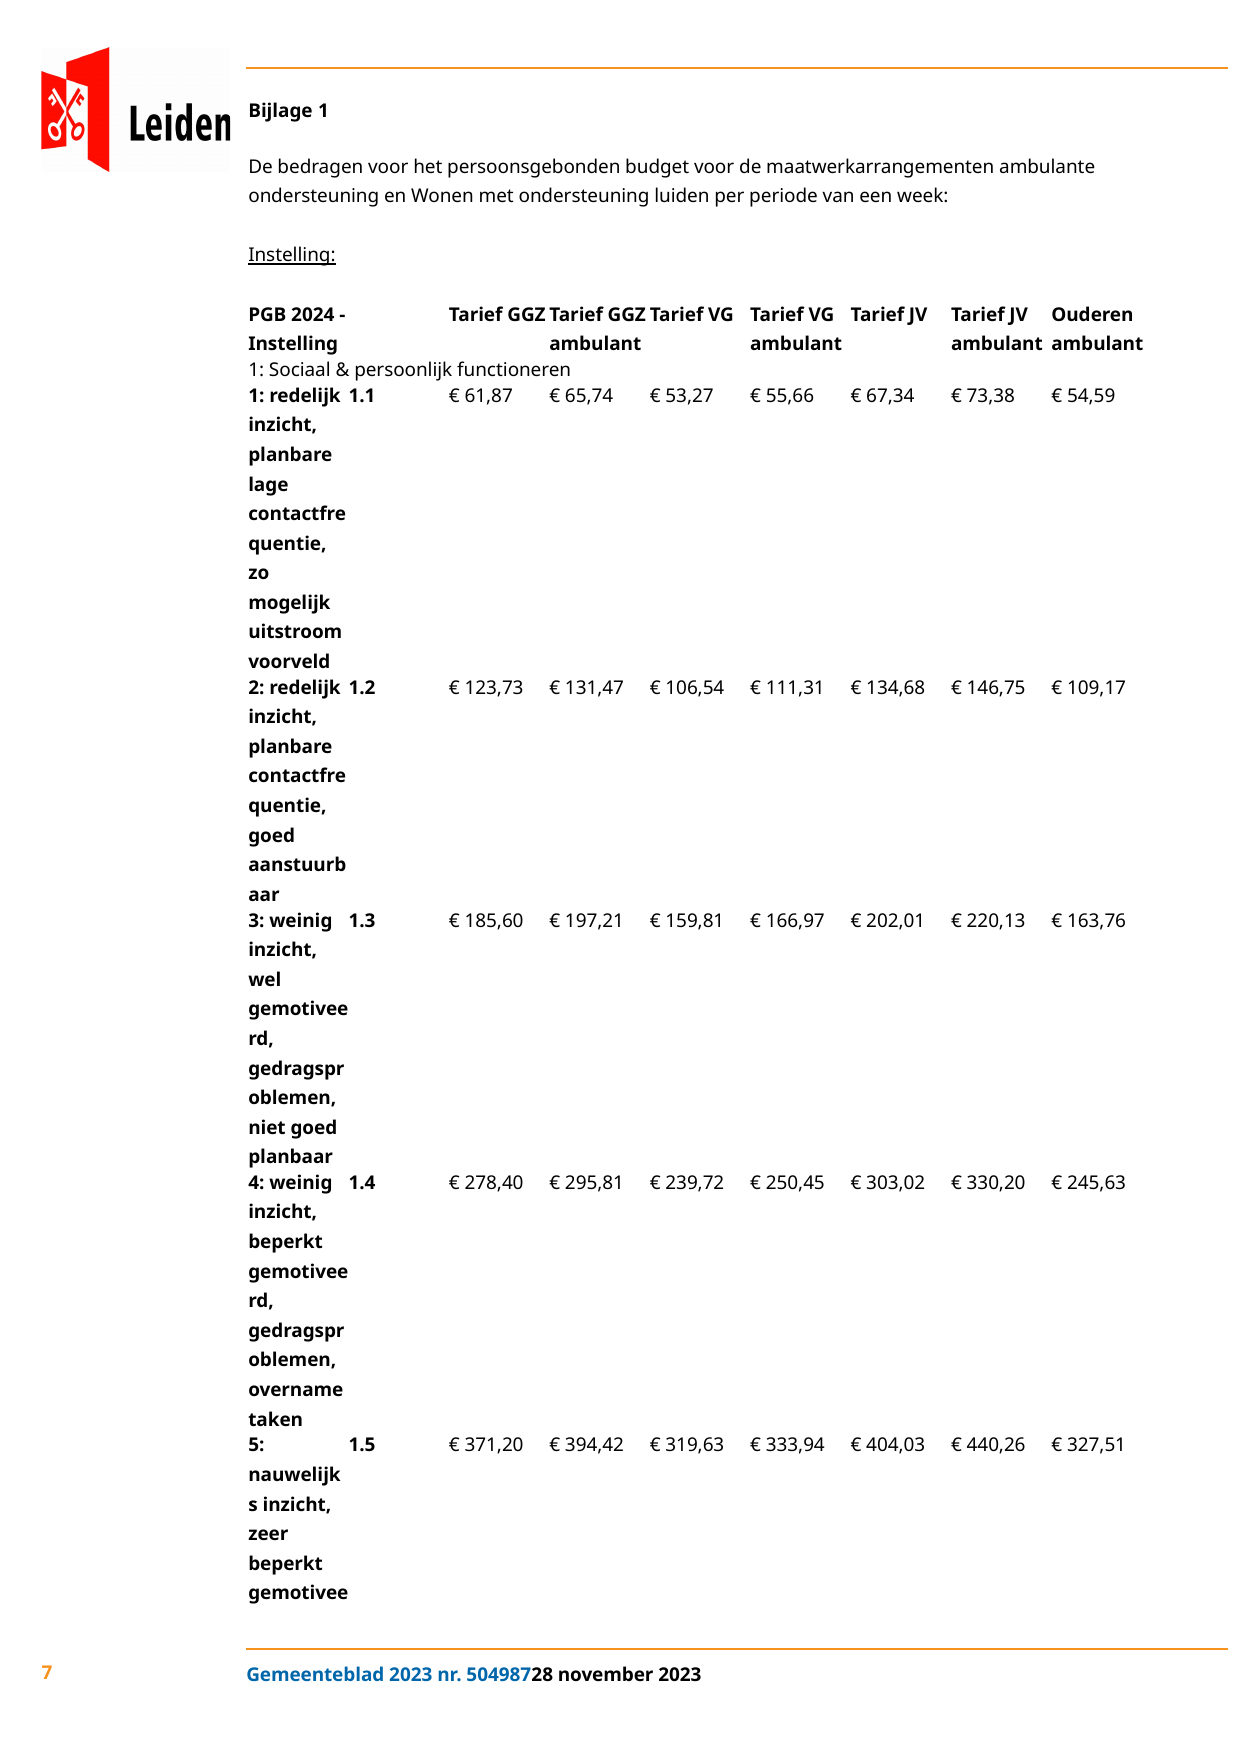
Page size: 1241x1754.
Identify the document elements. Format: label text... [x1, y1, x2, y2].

table_cell € 109,17 [1051, 674, 1152, 907]
table_cell € 278,40 [449, 1169, 549, 1432]
table_cell € 404,03 [850, 1432, 951, 1605]
table_cell € 440,26 [951, 1432, 1051, 1605]
table_cell € 111,31 [750, 674, 850, 907]
table_header Tarief VG ambulant [750, 301, 850, 356]
table_cell € 303,02 [850, 1169, 951, 1432]
table_cell € 53,27 [650, 382, 750, 674]
table_cell € 220,13 [951, 907, 1051, 1169]
table_header Tarief GGZ [449, 301, 549, 356]
table_cell 1.5 [348, 1432, 449, 1605]
table_cell € 166,97 [750, 907, 850, 1169]
table_cell € 65,74 [549, 382, 649, 674]
table_cell € 163,76 [1051, 907, 1152, 1169]
table_cell € 319,63 [650, 1432, 750, 1605]
table_cell 1.1 [348, 382, 449, 674]
table_cell 4: weinig inzicht, beperkt gemotiveerd, gedragsproblemen, overname taken [248, 1169, 348, 1432]
table_cell 1.4 [348, 1169, 449, 1432]
table_cell € 146,75 [951, 674, 1051, 907]
table_cell € 55,66 [750, 382, 850, 674]
table_cell € 239,72 [650, 1169, 750, 1432]
table_header Tarief GGZ ambulant [549, 301, 649, 356]
table_cell 1: redelijk inzicht, planbare lage contactfrequentie, zo mogelijk uitstroom voorveld [248, 382, 348, 674]
table_cell € 106,54 [650, 674, 750, 907]
table_header PGB 2024 - Instelling [248, 301, 348, 356]
table_cell € 197,21 [549, 907, 649, 1169]
table_cell € 245,63 [1051, 1169, 1152, 1432]
text De bedragen voor het persoonsgebonden budget voor de maatwerkarrangementen ambulante ondersteuning en Wonen met ondersteuning luiden per periode van een week: [248, 153, 1152, 208]
table_cell € 295,81 [549, 1169, 649, 1432]
table_cell € 333,94 [750, 1432, 850, 1605]
table_cell € 131,47 [549, 674, 649, 907]
table_cell 2: redelijk inzicht, planbare contactfrequentie, goed aanstuurbaar [248, 674, 348, 907]
table_cell € 134,68 [850, 674, 951, 907]
table_cell € 202,01 [850, 907, 951, 1169]
table_cell 1.2 [348, 674, 449, 907]
text Bijlage 1 [248, 95, 1152, 123]
table_header [348, 301, 449, 356]
table_cell 1: Sociaal & persoonlijk functioneren [248, 356, 1152, 382]
table_header Tarief JV ambulant [951, 301, 1051, 356]
table_header Tarief JV [850, 301, 951, 356]
table_cell € 250,45 [750, 1169, 850, 1432]
table_cell € 61,87 [449, 382, 549, 674]
table_cell € 73,38 [951, 382, 1051, 674]
table_cell € 371,20 [449, 1432, 549, 1605]
table_header Tarief VG [650, 301, 750, 356]
table_cell 1.3 [348, 907, 449, 1169]
table_cell 5: nauwelijks inzicht, zeer beperkt gemotivee [248, 1432, 348, 1605]
table_cell € 327,51 [1051, 1432, 1152, 1605]
text Instelling: [248, 242, 1152, 267]
table_cell € 67,34 [850, 382, 951, 674]
table_cell € 185,60 [449, 907, 549, 1169]
table_cell € 394,42 [549, 1432, 649, 1605]
table_cell € 54,59 [1051, 382, 1152, 674]
table_header Ouderen ambulant [1051, 301, 1152, 356]
table_cell € 330,20 [951, 1169, 1051, 1432]
table_cell € 159,81 [650, 907, 750, 1169]
table_cell 3: weinig inzicht, wel gemotiveerd, gedragsproblemen, niet goed planbaar [248, 907, 348, 1169]
picture [41, 47, 231, 172]
table_cell € 123,73 [449, 674, 549, 907]
